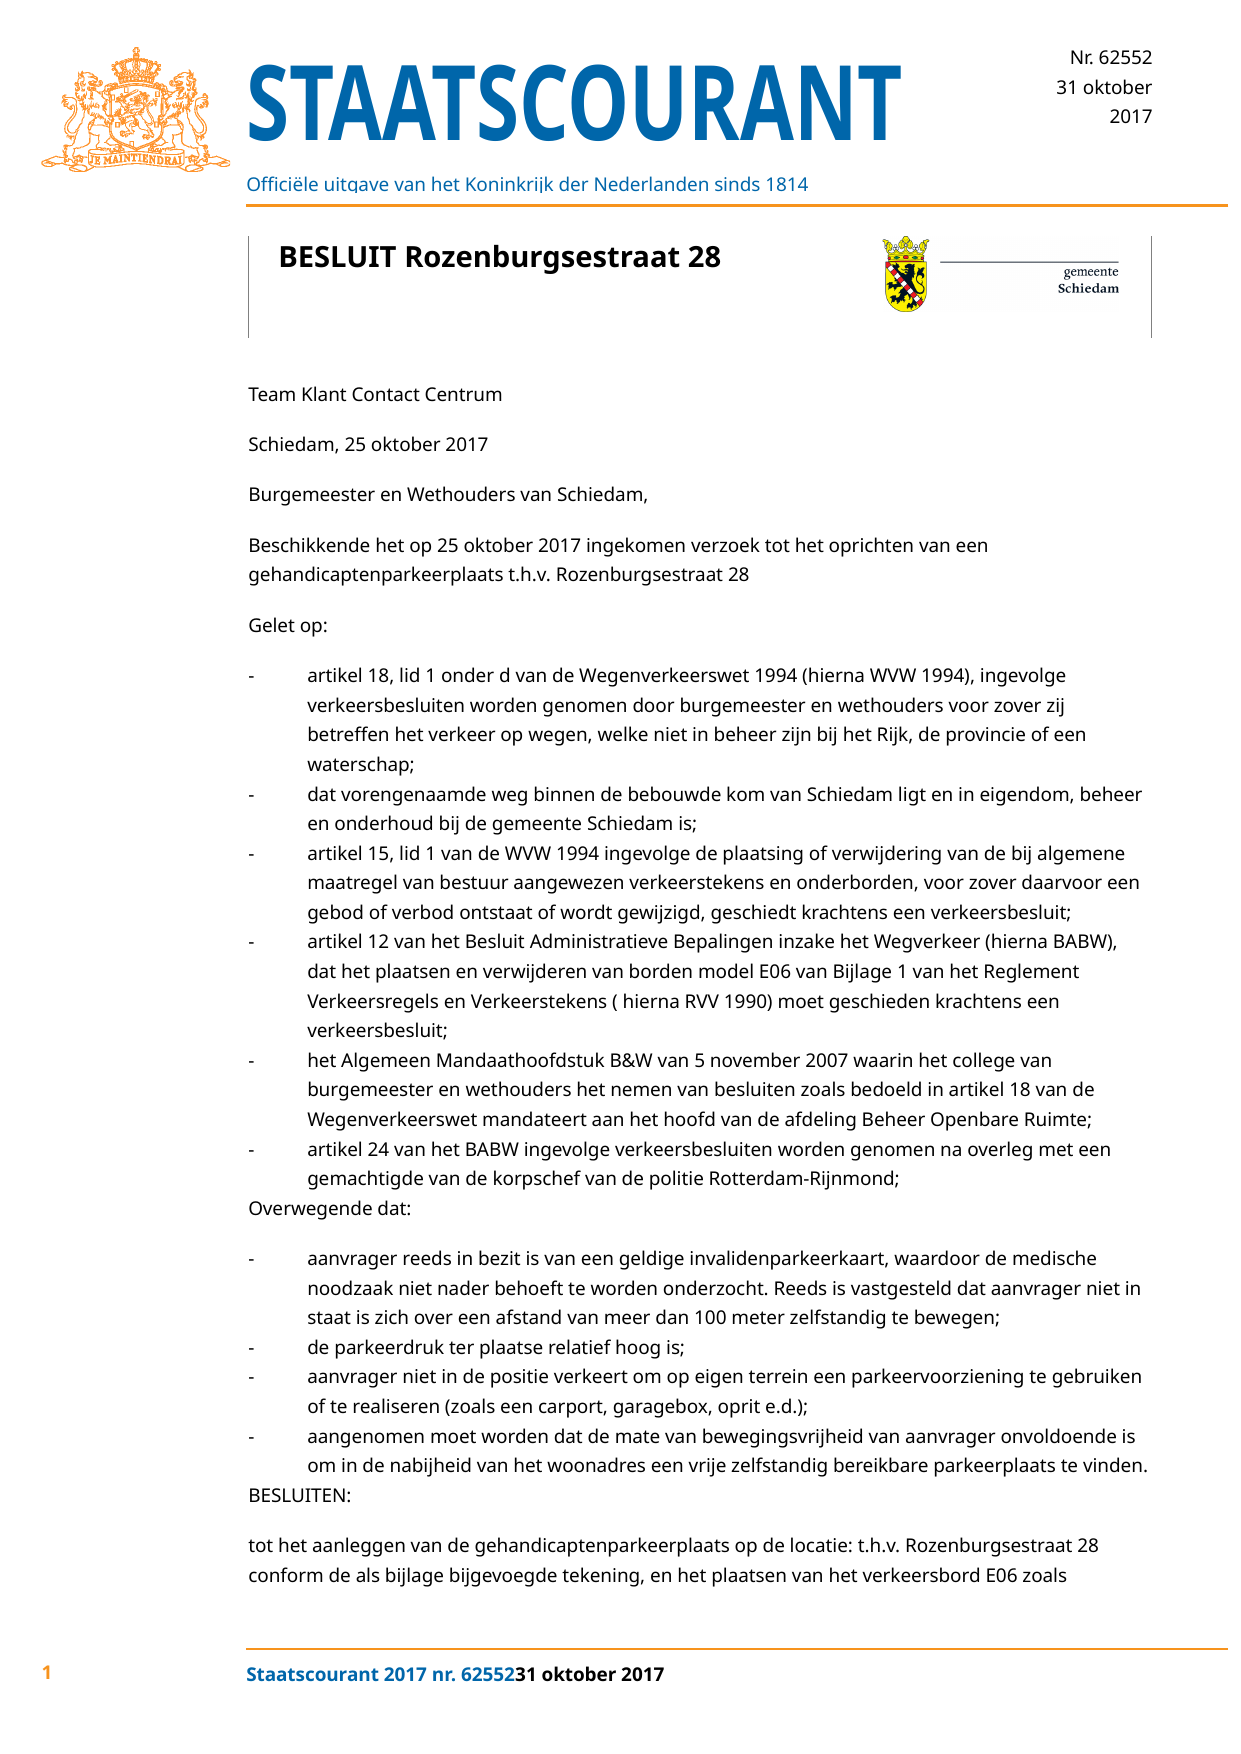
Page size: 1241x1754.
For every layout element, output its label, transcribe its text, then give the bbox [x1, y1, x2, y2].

text tot het aanleggen van de gehandicaptenparkeerplaats op de locatie: t.h.v. Rozenburgsestraat 28 conform de als bijlage bijgevoegde tekening, en het plaatsen van het verkeersbord E06 zoals [248, 1532, 1152, 1588]
text Overwegende dat: [248, 1195, 1152, 1221]
list artikel 12 van het Besluit Administratieve Bepalingen inzake het Wegverkeer (hierna BABW), dat het plaatsen en verwijderen van borden model E06 van Bijlage 1 van het Reglement Verkeersregels en Verkeerstekens ( hierna RVV 1990) moet geschieden krachtens een verkeersbesluit; [248, 929, 1152, 1043]
table_header BESLUIT Rozenburgsestraat 28 [249, 236, 850, 338]
list artikel 18, lid 1 onder d van de Wegenverkeerswet 1994 (hierna WVW 1994), ingevolge verkeersbesluiten worden genomen door burgemeester en wethouders voor zover zij betreffen het verkeer op wegen, welke niet in beheer zijn bij het Rijk, de provincie of een waterschap; [248, 662, 1152, 777]
list het Algemeen Mandaathoofdstuk B&W van 5 november 2007 waarin het college van burgemeester en wethouders het nemen van besluiten zoals bedoeld in artikel 18 van de Wegenverkeerswet mandateert aan het hoofd van de afdeling Beheer Openbare Ruimte; [248, 1047, 1152, 1132]
list artikel 15, lid 1 van de WVW 1994 ingevolge de plaatsing of verwijdering van de bij algemene maatregel van bestuur aangewezen verkeerstekens en onderborden, voor zover daarvoor een gebod of verbod ontstaat of wordt gewijzigd, geschiedt krachtens een verkeersbesluit; [248, 840, 1152, 925]
picture [882, 236, 1119, 312]
list de parkeerdruk ter plaatse relatief hoog is; [248, 1334, 1152, 1360]
list aanvrager reeds in bezit is van een geldige invalidenparkeerkaart, waardoor de medische noodzaak niet nader behoeft te worden onderzocht. Reeds is vastgesteld dat aanvrager niet in staat is zich over een afstand van meer dan 100 meter zelfstandig te bewegen; [248, 1245, 1152, 1330]
table_header [850, 236, 1151, 338]
text Schiedam, 25 oktober 2017 [248, 431, 1152, 457]
list dat vorengenaamde weg binnen de bebouwde kom van Schiedam ligt en in eigendom, beheer en onderhoud bij de gemeente Schiedam is; [248, 781, 1152, 836]
text Team Klant Contact Centrum [248, 381, 1152, 406]
list artikel 24 van het BABW ingevolge verkeersbesluiten worden genomen na overleg met een gemachtigde van de korpschef van de politie Rotterdam-Rijnmond; [248, 1136, 1152, 1191]
picture [41, 47, 231, 172]
list aangenomen moet worden dat de mate van bewegingsvrijheid van aanvrager onvoldoende is om in de nabijheid van het woonadres een vrije zelfstandig bereikbare parkeerplaats te vinden. [248, 1423, 1152, 1478]
text Gelet op: [248, 612, 1152, 638]
text Burgemeester en Wethouders van Schiedam, [248, 482, 1152, 507]
text Beschikkende het op 25 oktober 2017 ingekomen verzoek tot het oprichten van een gehandicaptenparkeerplaats t.h.v. Rozenburgsestraat 28 [248, 532, 1152, 587]
text BESLUITEN: [248, 1482, 1152, 1508]
list aanvrager niet in de positie verkeert om op eigen terrein een parkeervoorziening te gebruiken of te realiseren (zoals een carport, garagebox, oprit e.d.); [248, 1364, 1152, 1419]
